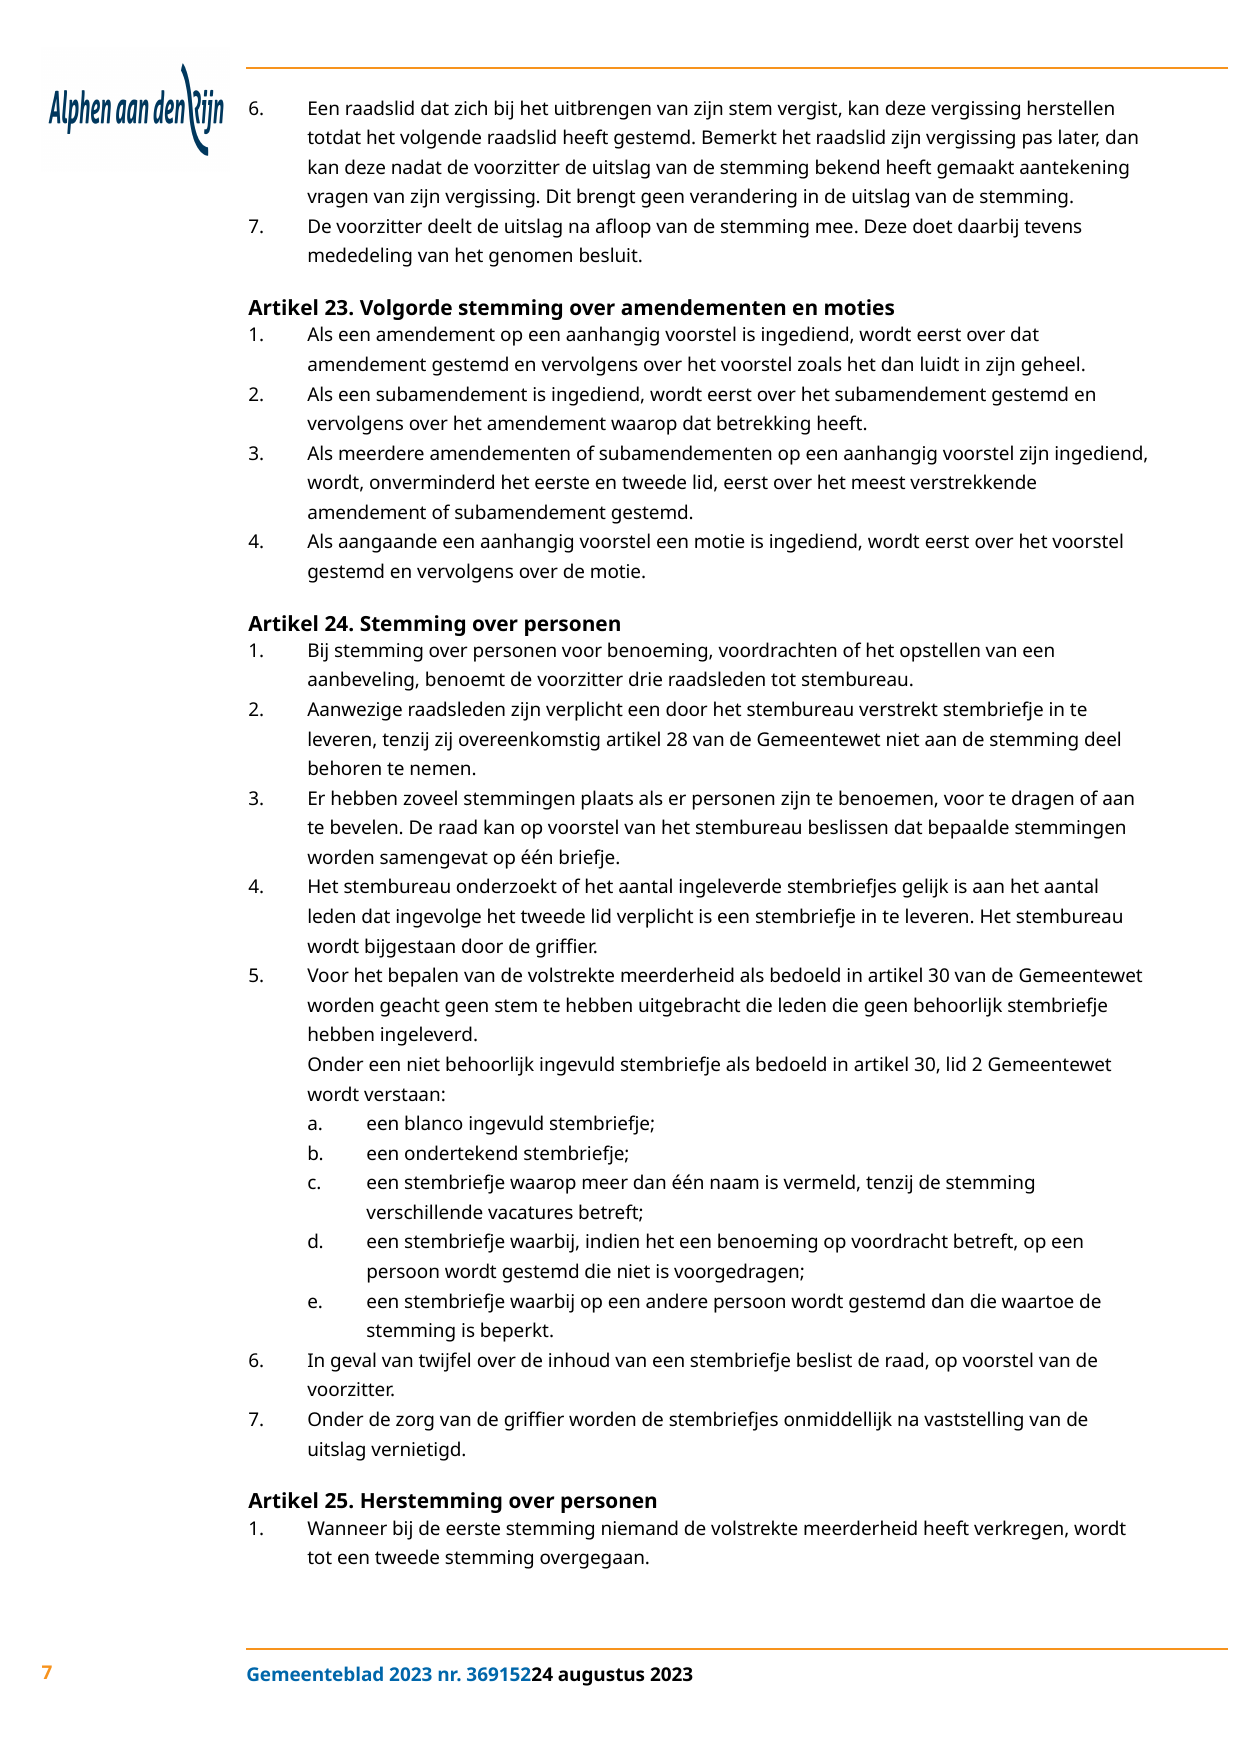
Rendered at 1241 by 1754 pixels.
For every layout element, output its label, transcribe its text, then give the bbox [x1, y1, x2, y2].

text Artikel 25. Herstemming over personen [248, 1486, 1152, 1515]
list De voorzitter deelt de uitslag na afloop van de stemming mee. Deze doet daarbij tevens mededeling van het genomen besluit. [248, 213, 1152, 268]
list Voor het bepalen van de volstrekte meerderheid als bedoeld in artikel 30 van de Gemeentewet worden geacht geen stem te hebben uitgebracht die leden die geen behoorlijk stembriefje hebben ingeleverd. [248, 962, 1152, 1047]
list In geval van twijfel over de inhoud van een stembriefje beslist de raad, op voorstel van de voorzitter. [248, 1347, 1152, 1402]
list Het stembureau onderzoekt of het aantal ingeleverde stembriefjes gelijk is aan het aantal leden dat ingevolge het tweede lid verplicht is een stembriefje in te leveren. Het stembureau wordt bijgestaan door de griffier. [248, 874, 1152, 959]
list Onder een niet behoorlijk ingevuld stembriefje als bedoeld in artikel 30, lid 2 Gemeentewet wordt verstaan: [248, 1051, 1152, 1107]
list Als meerdere amendementen of subamendementen op een aanhangig voorstel zijn ingediend, wordt, onverminderd het eerste en tweede lid, eerst over het meest verstrekkende amendement of subamendement gestemd. [248, 440, 1152, 525]
list een stembriefje waarop meer dan één naam is vermeld, tenzij de stemming verschillende vacatures betreft; [307, 1169, 1152, 1225]
text Artikel 23. Volgorde stemming over amendementen en moties [248, 293, 1152, 322]
list Een raadslid dat zich bij het uitbrengen van zijn stem vergist, kan deze vergissing herstellen totdat het volgende raadslid heeft gestemd. Bemerkt het raadslid zijn vergissing pas later, dan kan deze nadat de voorzitter de uitslag van de stemming bekend heeft gemaakt aantekening vragen van zijn vergissing. Dit brengt geen verandering in de uitslag van de stemming. [248, 95, 1152, 209]
list Als aangaande een aanhangig voorstel een motie is ingediend, wordt eerst over het voorstel gestemd en vervolgens over de motie. [248, 529, 1152, 584]
list Als een subamendement is ingediend, wordt eerst over het subamendement gestemd en vervolgens over het amendement waarop dat betrekking heeft. [248, 381, 1152, 436]
list Bij stemming over personen voor benoeming, voordrachten of het opstellen van een aanbeveling, benoemt de voorzitter drie raadsleden tot stembureau. [248, 637, 1152, 692]
list Wanneer bij de eerste stemming niemand de volstrekte meerderheid heeft verkregen, wordt tot een tweede stemming overgegaan. [248, 1515, 1152, 1570]
picture [41, 47, 231, 172]
list Er hebben zoveel stemmingen plaats als er personen zijn te benoemen, voor te dragen of aan te bevelen. De raad kan op voorstel van het stembureau beslissen dat bepaalde stemmingen worden samengevat op één briefje. [248, 785, 1152, 870]
list Als een amendement op een aanhangig voorstel is ingediend, wordt eerst over dat amendement gestemd en vervolgens over het voorstel zoals het dan luidt in zijn geheel. [248, 322, 1152, 377]
list een ondertekend stembriefje; [307, 1140, 1152, 1166]
list een stembriefje waarbij op een andere persoon wordt gestemd dan die waartoe de stemming is beperkt. [307, 1288, 1152, 1343]
text Artikel 24. Stemming over personen [248, 609, 1152, 637]
list Aanwezige raadsleden zijn verplicht een door het stembureau verstrekt stembriefje in te leveren, tenzij zij overeenkomstig artikel 28 van de Gemeentewet niet aan de stemming deel behoren te nemen. [248, 696, 1152, 781]
list een stembriefje waarbij, indien het een benoeming op voordracht betreft, op een persoon wordt gestemd die niet is voorgedragen; [307, 1229, 1152, 1284]
list Onder de zorg van de griffier worden de stembriefjes onmiddellijk na vaststelling van de uitslag vernietigd. [248, 1406, 1152, 1462]
list een blanco ingevuld stembriefje; [307, 1110, 1152, 1136]
